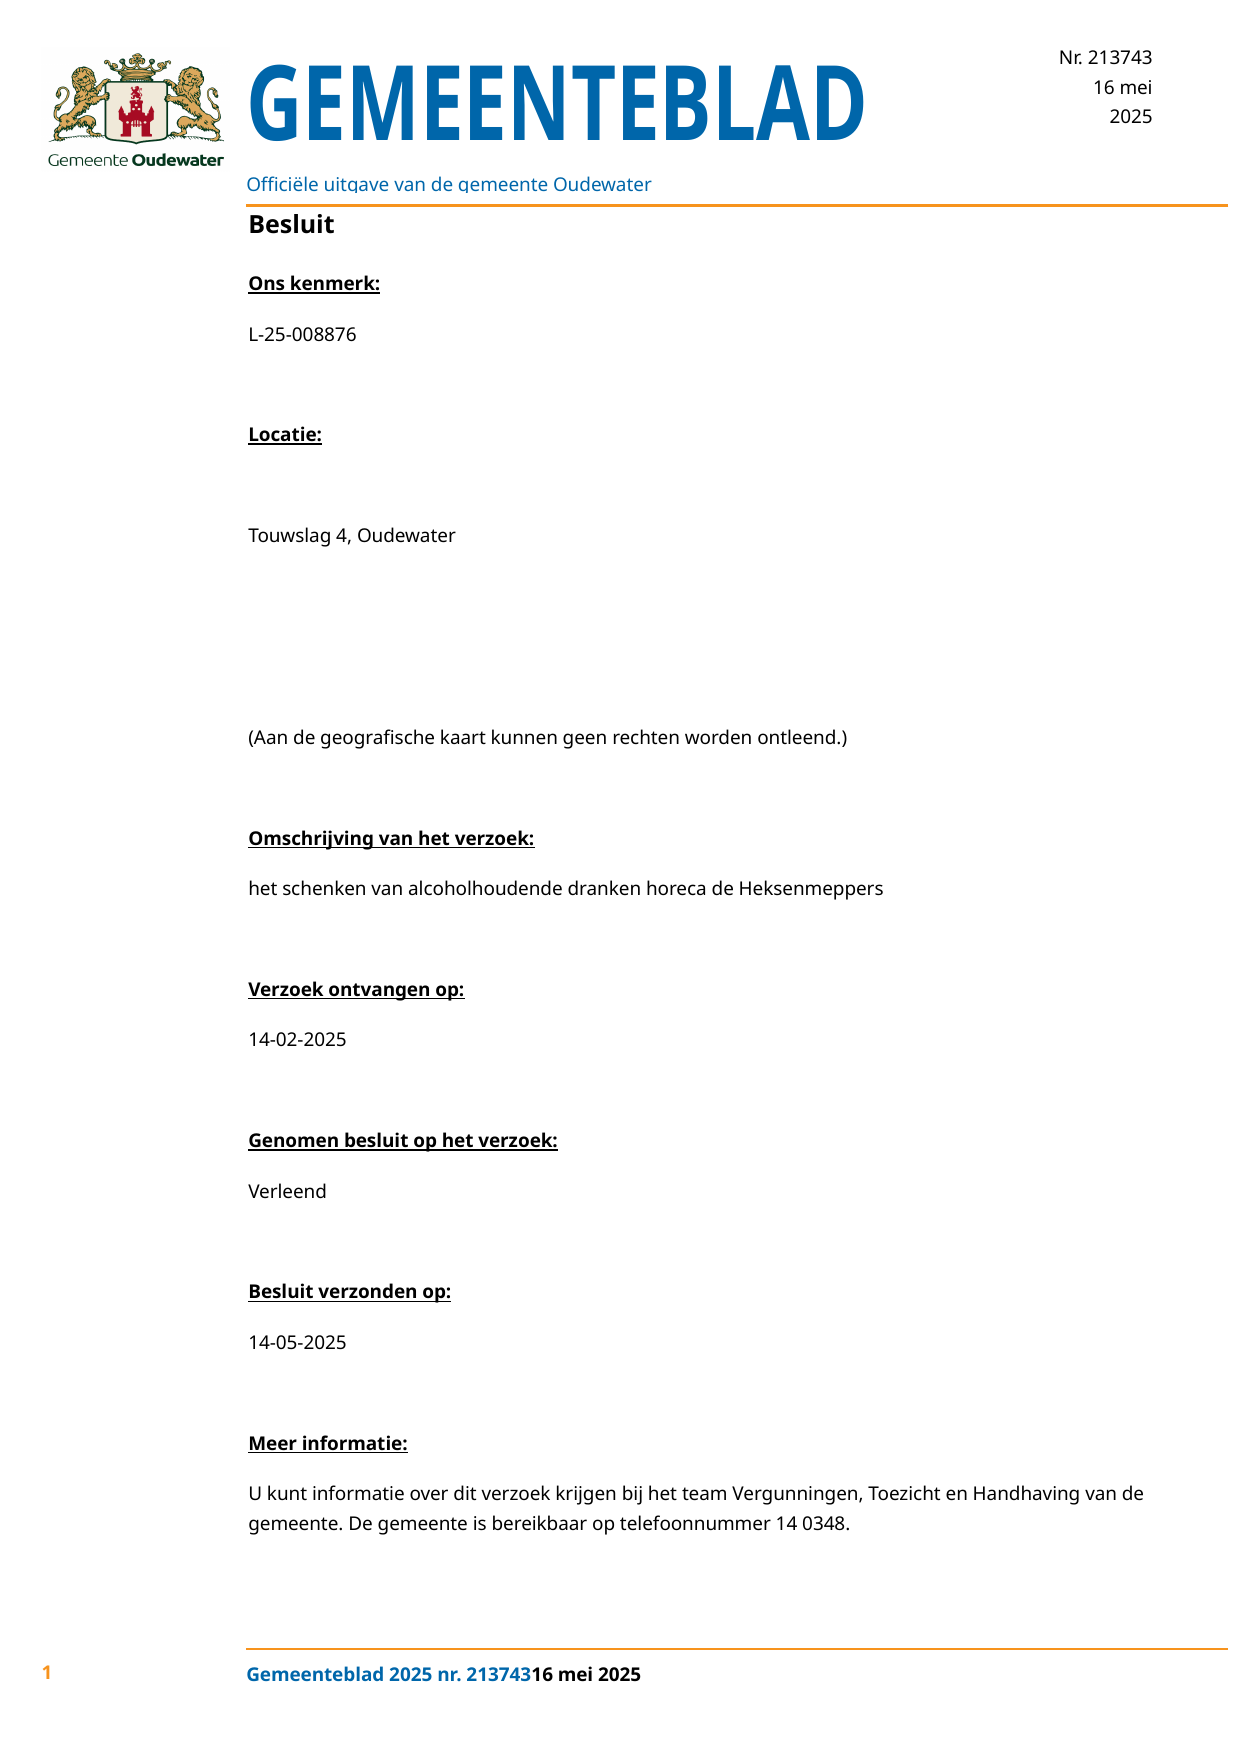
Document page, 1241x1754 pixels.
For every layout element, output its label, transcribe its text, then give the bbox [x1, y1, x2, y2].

text Omschrijving van het verzoek: [248, 825, 1152, 851]
text Genomen besluit op het verzoek: [248, 1127, 1152, 1153]
text Verleend [248, 1178, 1152, 1203]
text Locatie: [248, 422, 1152, 447]
text Besluit [248, 207, 1152, 241]
text L-25-008876 [248, 321, 1152, 346]
text U kunt informatie over dit verzoek krijgen bij het team Vergunningen, Toezicht en Handhaving van de gemeente. De gemeente is bereikbaar op telefoonnummer 14 0348. [248, 1480, 1152, 1536]
text Ons kenmerk: [248, 270, 1152, 296]
text 14-02-2025 [248, 1027, 1152, 1052]
text Verzoek ontvangen op: [248, 976, 1152, 1002]
text Meer informatie: [248, 1430, 1152, 1456]
text Touwslag 4, Oudewater [248, 522, 1152, 548]
picture [41, 47, 231, 172]
text Besluit verzonden op: [248, 1279, 1152, 1304]
text 14-05-2025 [248, 1329, 1152, 1355]
text het schenken van alcoholhoudende dranken horeca de Heksenmeppers [248, 875, 1152, 901]
text (Aan de geografische kaart kunnen geen rechten worden ontleend.) [248, 724, 1152, 750]
